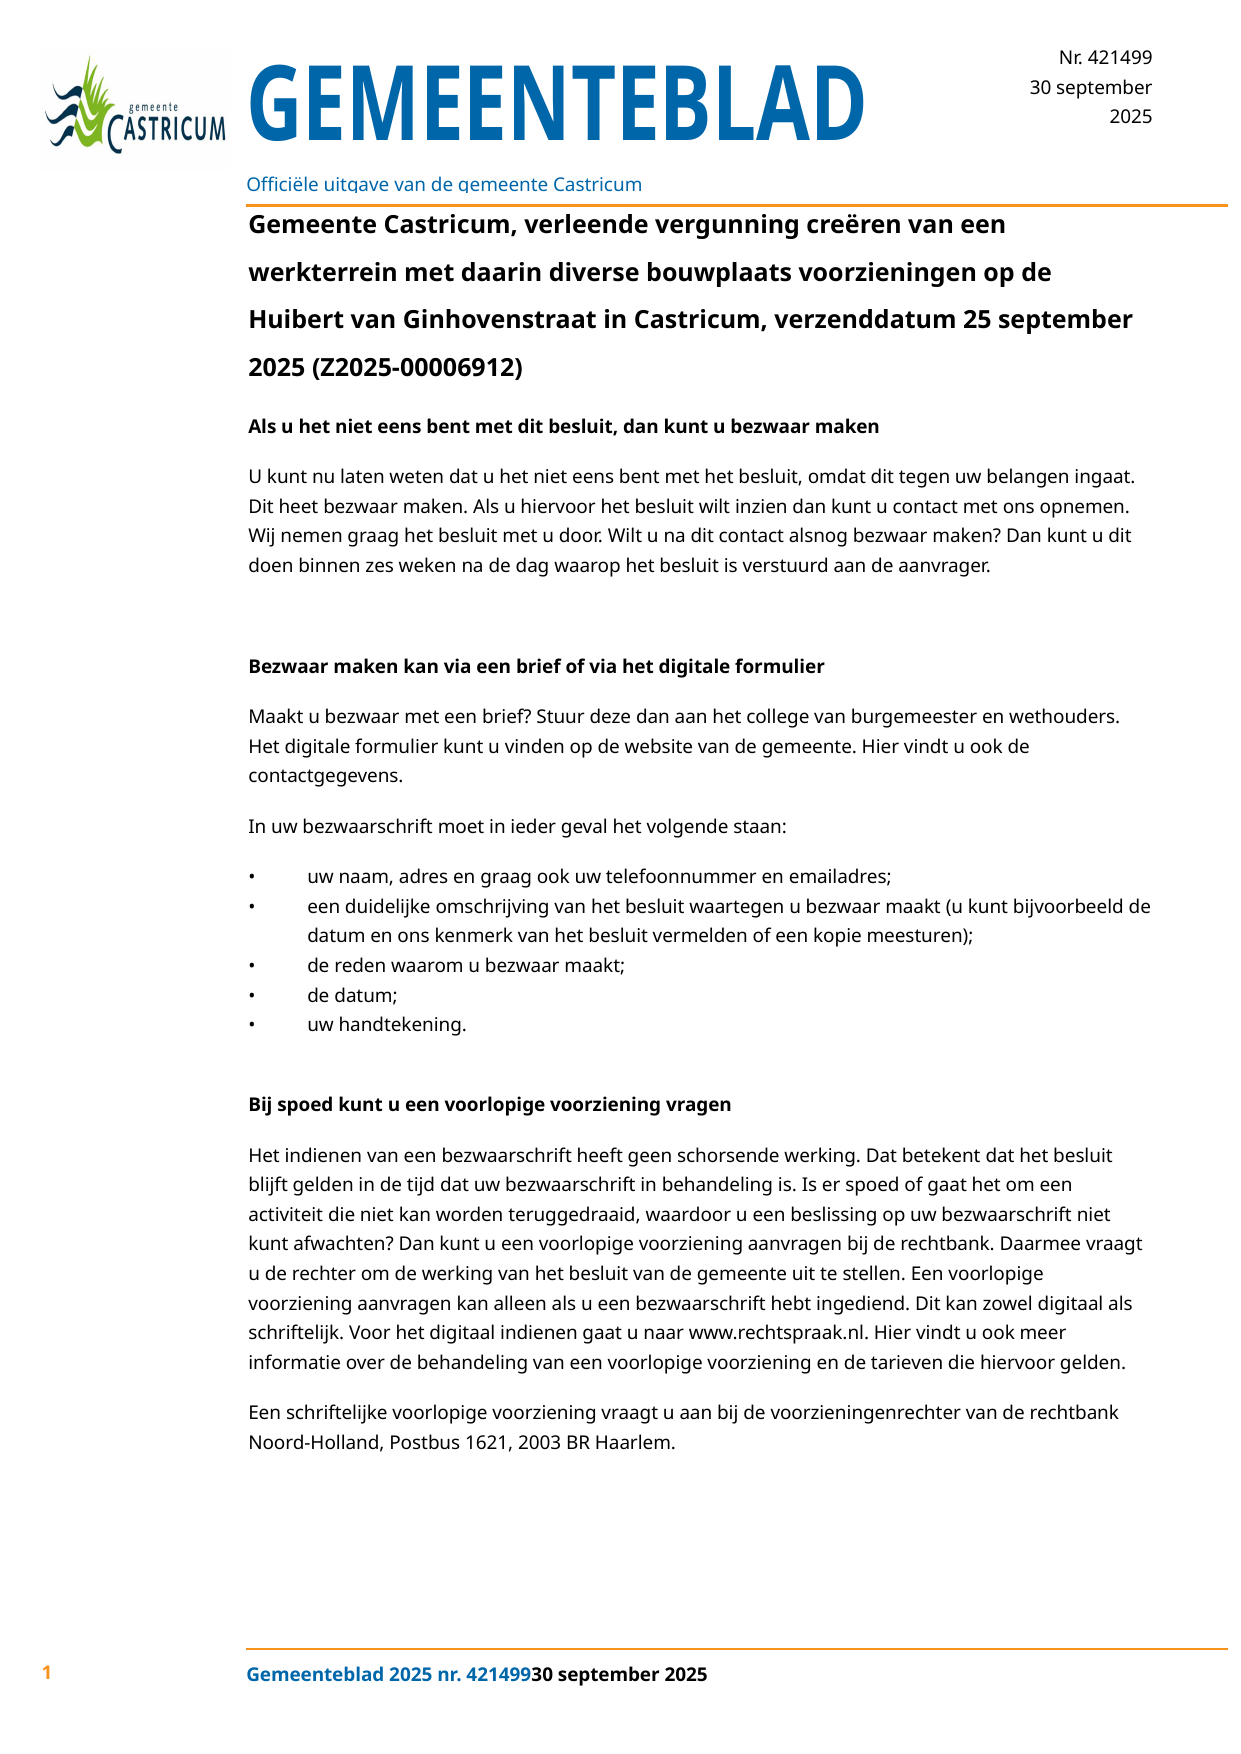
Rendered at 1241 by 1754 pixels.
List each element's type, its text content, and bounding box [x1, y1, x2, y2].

text Een schriftelijke voorlopige voorziening vraagt u aan bij de voorzieningenrechter van de rechtbank Noord-Holland, Postbus 1621, 2003 BR Haarlem. [248, 1399, 1152, 1455]
picture [41, 47, 231, 172]
list de datum; [248, 982, 1152, 1008]
text Maakt u bezwaar met een brief? Stuur deze dan aan het college van burgemeester en wethouders. Het digitale formulier kunt u vinden op de website van de gemeente. Hier vindt u ook de contactgegevens. [248, 703, 1152, 788]
list de reden waarom u bezwaar maakt; [248, 952, 1152, 978]
list uw naam, adres en graag ook uw telefoonnummer en emailadres; [248, 863, 1152, 889]
text U kunt nu laten weten dat u het niet eens bent met het besluit, omdat dit tegen uw belangen ingaat. Dit heet bezwaar maken. Als u hiervoor het besluit wilt inzien dan kunt u contact met ons opnemen. Wij nemen graag het besluit met u door. Wilt u na dit contact alsnog bezwaar maken? Dan kunt u dit doen binnen zes weken na de dag waarop het besluit is verstuurd aan de aanvrager. [248, 463, 1152, 578]
text Het indienen van een bezwaarschrift heeft geen schorsende werking. Dat betekent dat het besluit blijft gelden in de tijd dat uw bezwaarschrift in behandeling is. Is er spoed of gaat het om een activiteit die niet kan worden teruggedraaid, waardoor u een beslissing op uw bezwaarschrift niet kunt afwachten? Dan kunt u een voorlopige voorziening aanvragen bij de rechtbank. Daarmee vraagt u de rechter om de werking van het besluit van de gemeente uit te stellen. Een voorlopige voorziening aanvragen kan alleen als u een bezwaarschrift hebt ingediend. Dit kan zowel digitaal als schriftelijk. Voor het digitaal indienen gaat u naar www.rechtspraak.nl. Hier vindt u ook meer informatie over de behandeling van een voorlopige voorziening en de tarieven die hiervoor gelden. [248, 1142, 1152, 1375]
text Bij spoed kunt u een voorlopige voorziening vragen [248, 1091, 1152, 1117]
text Als u het niet eens bent met dit besluit, dan kunt u bezwaar maken [248, 413, 1152, 439]
list uw handtekening. [248, 1011, 1152, 1037]
list een duidelijke omschrijving van het besluit waartegen u bezwaar maakt (u kunt bijvoorbeeld de datum en ons kenmerk van het besluit vermelden of een kopie meesturen); [248, 893, 1152, 948]
text In uw bezwaarschrift moet in ieder geval het volgende staan: [248, 813, 1152, 839]
text Bezwaar maken kan via een brief of via het digitale formulier [248, 653, 1152, 679]
text Gemeente Castricum, verleende vergunning creëren van een werkterrein met daarin diverse bouwplaats voorzieningen op de Huibert van Ginhovenstraat in Castricum, verzenddatum 25 september 2025 (Z2025-00006912) [248, 207, 1152, 384]
